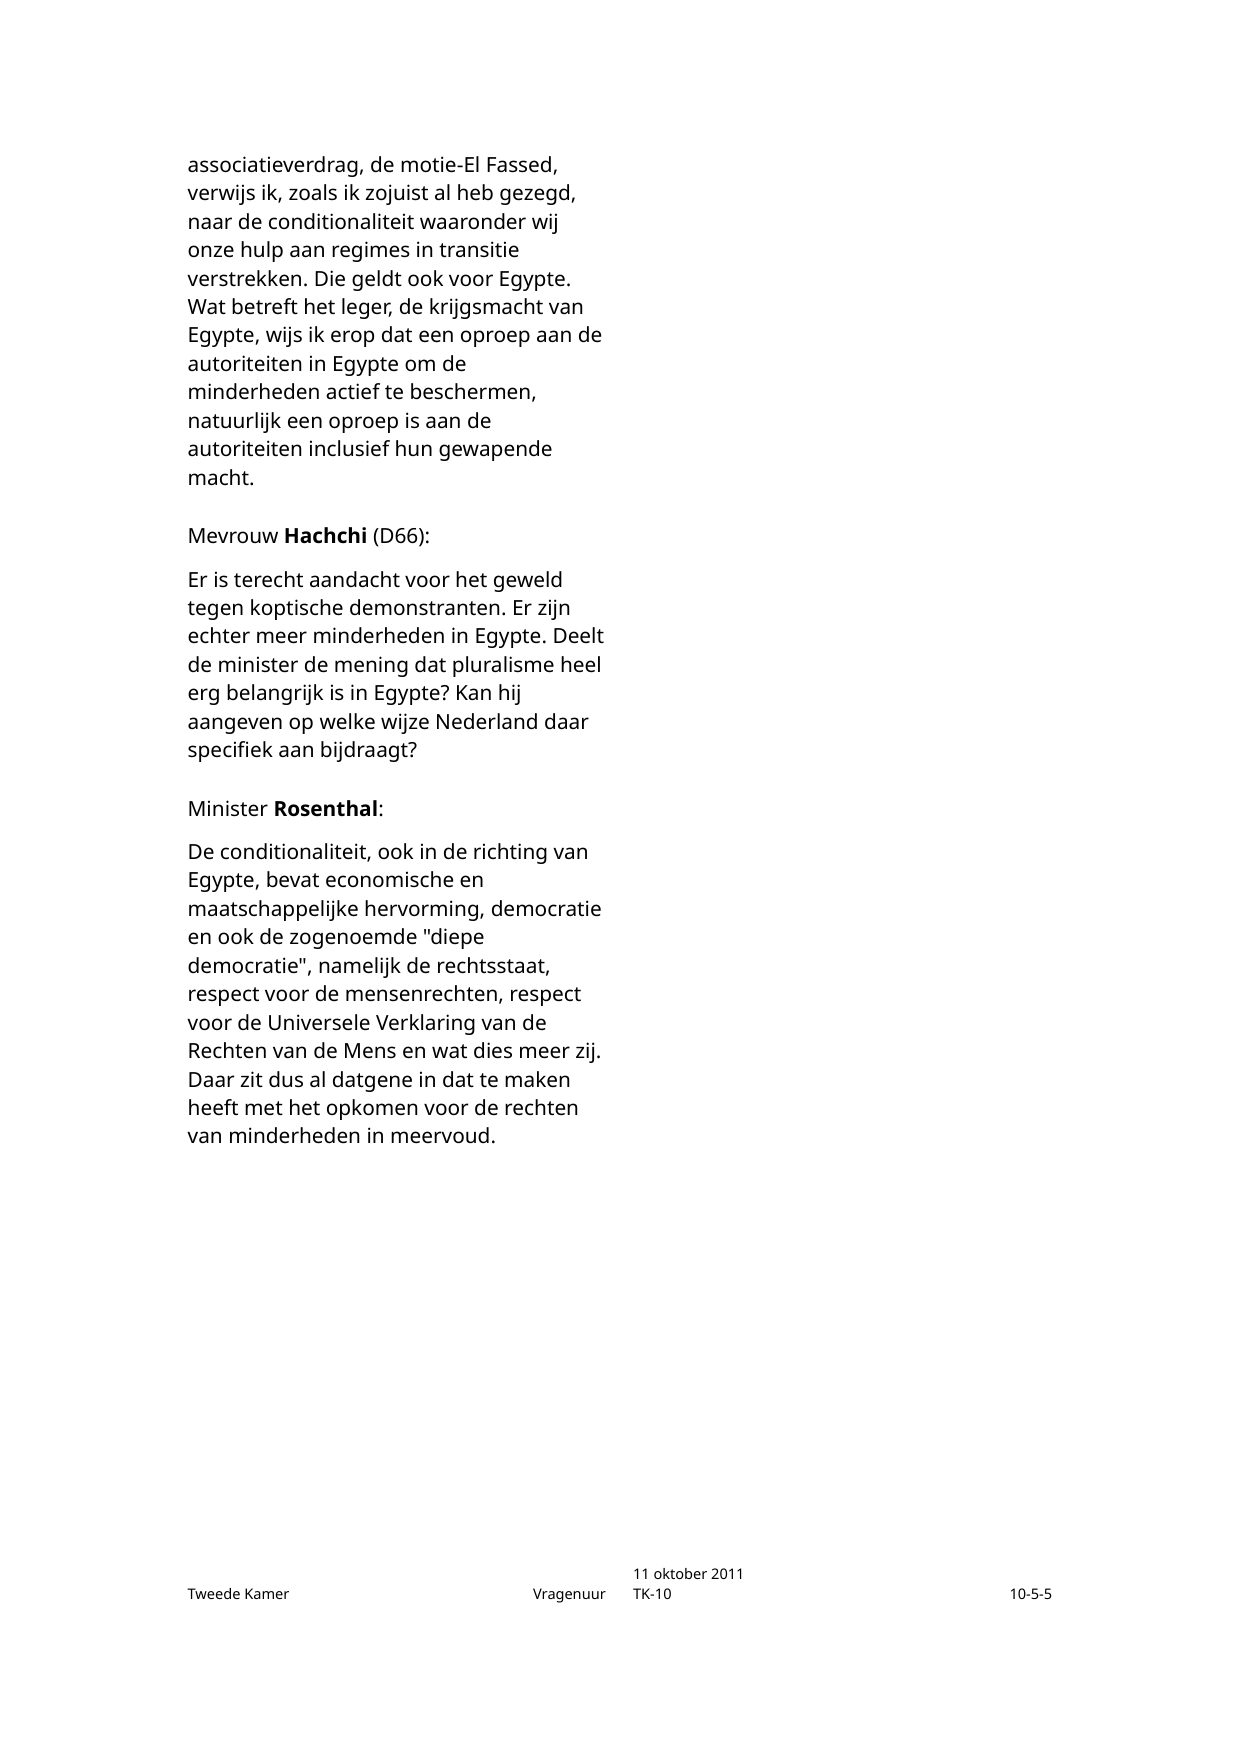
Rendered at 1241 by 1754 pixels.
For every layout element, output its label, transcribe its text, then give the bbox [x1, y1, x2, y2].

text De conditionaliteit, ook in de richting van Egypte, bevat economische en maatschappelijke hervorming, democratie en ook de zogenoemde "diepe democratie", namelijk de rechtsstaat, respect voor de mensenrechten, respect voor de Universele Verklaring van de Rechten van de Mens en wat dies meer zij. Daar zit dus al datgene in dat te maken heeft met het opkomen voor de rechten van minderheden in meervoud. [187, 837, 605, 1150]
text associatieverdrag, de motie-El Fassed, verwijs ik, zoals ik zojuist al heb gezegd, naar de conditionaliteit waaronder wij onze hulp aan regimes in transitie verstrekken. Die geldt ook voor Egypte. Wat betreft het leger, de krijgsmacht van Egypte, wijs ik erop dat een oproep aan de autoriteiten in Egypte om de minderheden actief te beschermen, natuurlijk een oproep is aan de autoriteiten inclusief hun gewapende macht. [187, 150, 605, 491]
text Minister Rosenthal: [187, 794, 605, 822]
text Er is terecht aandacht voor het geweld tegen koptische demonstranten. Er zijn echter meer minderheden in Egypte. Deelt de minister de mening dat pluralisme heel erg belangrijk is in Egypte? Kan hij aangeven op welke wijze Nederland daar specifiek aan bijdraagt? [187, 565, 605, 764]
text Mevrouw Hachchi (D66): [187, 521, 605, 550]
